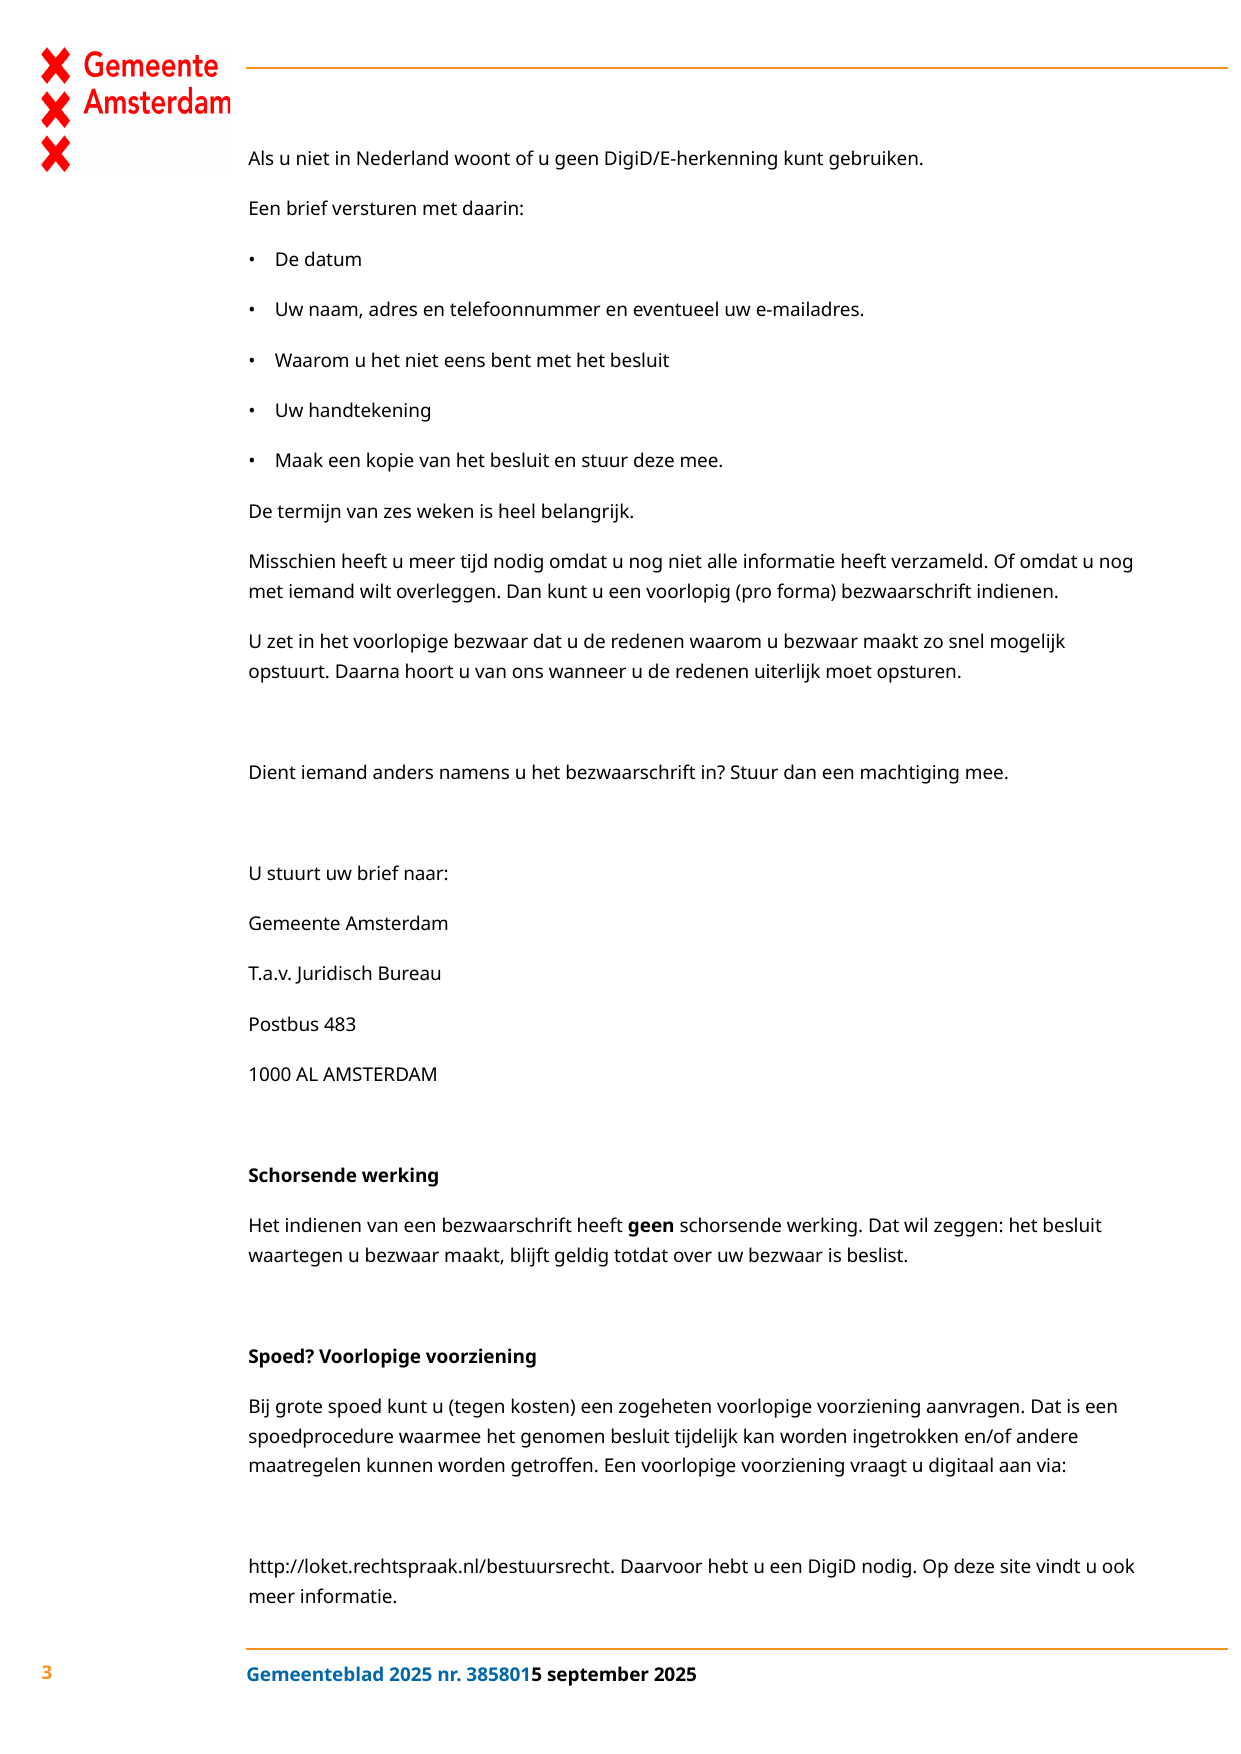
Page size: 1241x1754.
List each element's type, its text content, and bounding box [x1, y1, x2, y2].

text Als u niet in Nederland woont of u geen DigiD/E-herkenning kunt gebruiken. [248, 145, 1152, 171]
text • Maak een kopie van het besluit en stuur deze mee. [248, 448, 1152, 473]
text Bij grote spoed kunt u (tegen kosten) een zogeheten voorlopige voorziening aanvragen. Dat is een spoedprocedure waarmee het genomen besluit tijdelijk kan worden ingetrokken en/of andere maatregelen kunnen worden getroffen. Een voorlopige voorziening vraagt u digitaal aan via: [248, 1393, 1152, 1478]
text • De datum [248, 246, 1152, 272]
text 1000 AL AMSTERDAM [248, 1061, 1152, 1087]
text Een brief versturen met daarin: [248, 196, 1152, 221]
text Gemeente Amsterdam [248, 910, 1152, 936]
text http://loket.rechtspraak.nl/bestuursrecht. Daarvoor hebt u een DigiD nodig. Op deze site vindt u ook meer informatie. [248, 1553, 1152, 1609]
text Het indienen van een bezwaarschrift heeft geen schorsende werking. Dat wil zeggen: het besluit waartegen u bezwaar maakt, blijft geldig totdat over uw bezwaar is beslist. [248, 1213, 1152, 1268]
text Schorsende werking [248, 1162, 1152, 1188]
text T.a.v. Juridisch Bureau [248, 961, 1152, 986]
text U zet in het voorlopige bezwaar dat u de redenen waarom u bezwaar maakt zo snel mogelijk opstuurt. Daarna hoort u van ons wanneer u de redenen uiterlijk moet opsturen. [248, 628, 1152, 684]
text Spoed? Voorlopige voorziening [248, 1343, 1152, 1369]
text De termijn van zes weken is heel belangrijk. [248, 498, 1152, 524]
text • Waarom u het niet eens bent met het besluit [248, 347, 1152, 373]
picture [41, 47, 231, 172]
text Misschien heeft u meer tijd nodig omdat u nog niet alle informatie heeft verzameld. Of omdat u nog met iemand wilt overleggen. Dan kunt u een voorlopig (pro forma) bezwaarschrift indienen. [248, 548, 1152, 604]
text Postbus 483 [248, 1011, 1152, 1037]
text Dient iemand anders namens u het bezwaarschrift in? Stuur dan een machtiging mee. [248, 759, 1152, 785]
text U stuurt uw brief naar: [248, 860, 1152, 886]
text • Uw handtekening [248, 397, 1152, 423]
text • Uw naam, adres en telefoonnummer en eventueel uw e-mailadres. [248, 296, 1152, 322]
